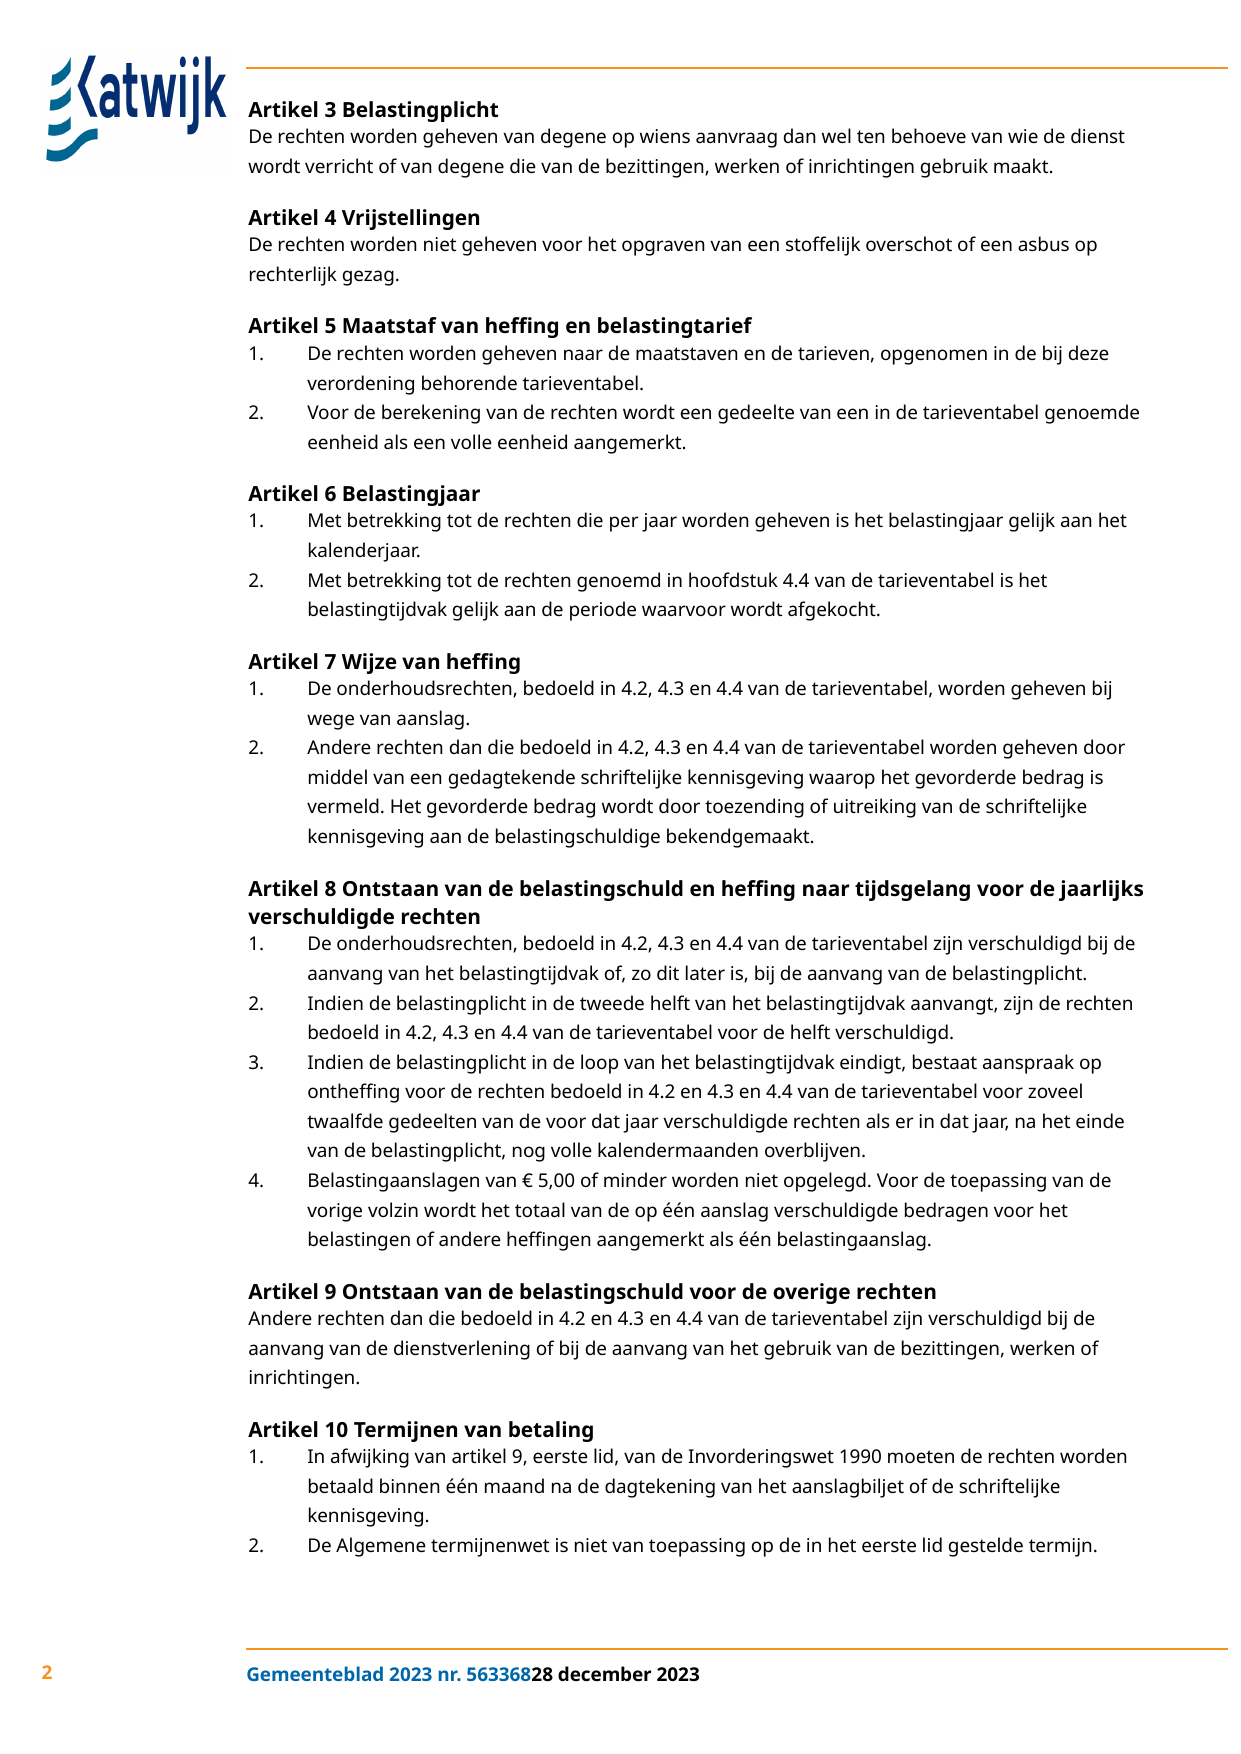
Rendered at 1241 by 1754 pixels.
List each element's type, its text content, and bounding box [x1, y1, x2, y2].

list Indien de belastingplicht in de loop van het belastingtijdvak eindigt, bestaat aanspraak op ontheffing voor de rechten bedoeld in 4.2 en 4.3 en 4.4 van de tarieventabel voor zoveel twaalfde gedeelten van de voor dat jaar verschuldigde rechten als er in dat jaar, na het einde van de belastingplicht, nog volle kalendermaanden overblijven. [248, 1049, 1152, 1163]
text Artikel 5 Maatstaf van heffing en belastingtarief [248, 312, 1152, 340]
text Andere rechten dan die bedoeld in 4.2 en 4.3 en 4.4 van de tarieventabel zijn verschuldigd bij de aanvang van de dienstverlening of bij de aanvang van het gebruik van de bezittingen, werken of inrichtingen. [248, 1305, 1152, 1390]
list In afwijking van artikel 9, eerste lid, van de Invorderingswet 1990 moeten de rechten worden betaald binnen één maand na de dagtekening van het aanslagbiljet of de schriftelijke kennisgeving. [248, 1443, 1152, 1528]
list De onderhoudsrechten, bedoeld in 4.2, 4.3 en 4.4 van de tarieventabel zijn verschuldigd bij de aanvang van het belastingtijdvak of, zo dit later is, bij de aanvang van de belastingplicht. [248, 931, 1152, 986]
list Met betrekking tot de rechten die per jaar worden geheven is het belastingjaar gelijk aan het kalenderjaar. [248, 508, 1152, 563]
text Artikel 3 Belastingplicht [248, 95, 1152, 123]
list De Algemene termijnenwet is niet van toepassing op de in het eerste lid gestelde termijn. [248, 1532, 1152, 1558]
list Andere rechten dan die bedoeld in 4.2, 4.3 en 4.4 van de tarieventabel worden geheven door middel van een gedagtekende schriftelijke kennisgeving waarop het gevorderde bedrag is vermeld. Het gevorderde bedrag wordt door toezending of uitreiking van de schriftelijke kennisgeving aan de belastingschuldige bekendgemaakt. [248, 734, 1152, 849]
list De onderhoudsrechten, bedoeld in 4.2, 4.3 en 4.4 van de tarieventabel, worden geheven bij wege van aanslag. [248, 675, 1152, 731]
text Artikel 10 Termijnen van betaling [248, 1415, 1152, 1443]
list De rechten worden geheven naar de maatstaven en de tarieven, opgenomen in de bij deze verordening behorende tarieventabel. [248, 340, 1152, 395]
text Artikel 8 Ontstaan van de belastingschuld en heffing naar tijdsgelang voor de jaarlijks verschuldigde rechten [248, 874, 1152, 931]
list Indien de belastingplicht in de tweede helft van het belastingtijdvak aanvangt, zijn de rechten bedoeld in 4.2, 4.3 en 4.4 van de tarieventabel voor de helft verschuldigd. [248, 990, 1152, 1045]
text Artikel 6 Belastingjaar [248, 479, 1152, 508]
list Voor de berekening van de rechten wordt een gedeelte van een in de tarieventabel genoemde eenheid als een volle eenheid aangemerkt. [248, 399, 1152, 454]
text De rechten worden niet geheven voor het opgraven van een stoffelijk overschot of een asbus op rechterlijk gezag. [248, 232, 1152, 287]
text De rechten worden geheven van degene op wiens aanvraag dan wel ten behoeve van wie de dienst wordt verricht of van degene die van de bezittingen, werken of inrichtingen gebruik maakt. [248, 123, 1152, 178]
text Artikel 4 Vrijstellingen [248, 203, 1152, 232]
text Artikel 7 Wijze van heffing [248, 647, 1152, 675]
list Met betrekking tot de rechten genoemd in hoofdstuk 4.4 van de tarieventabel is het belastingtijdvak gelijk aan de periode waarvoor wordt afgekocht. [248, 567, 1152, 622]
picture [41, 47, 231, 172]
list Belastingaanslagen van € 5,00 of minder worden niet opgelegd. Voor de toepassing van de vorige volzin wordt het totaal van de op één aanslag verschuldigde bedragen voor het belastingen of andere heffingen aangemerkt als één belastingaanslag. [248, 1167, 1152, 1252]
text Artikel 9 Ontstaan van de belastingschuld voor de overige rechten [248, 1277, 1152, 1305]
